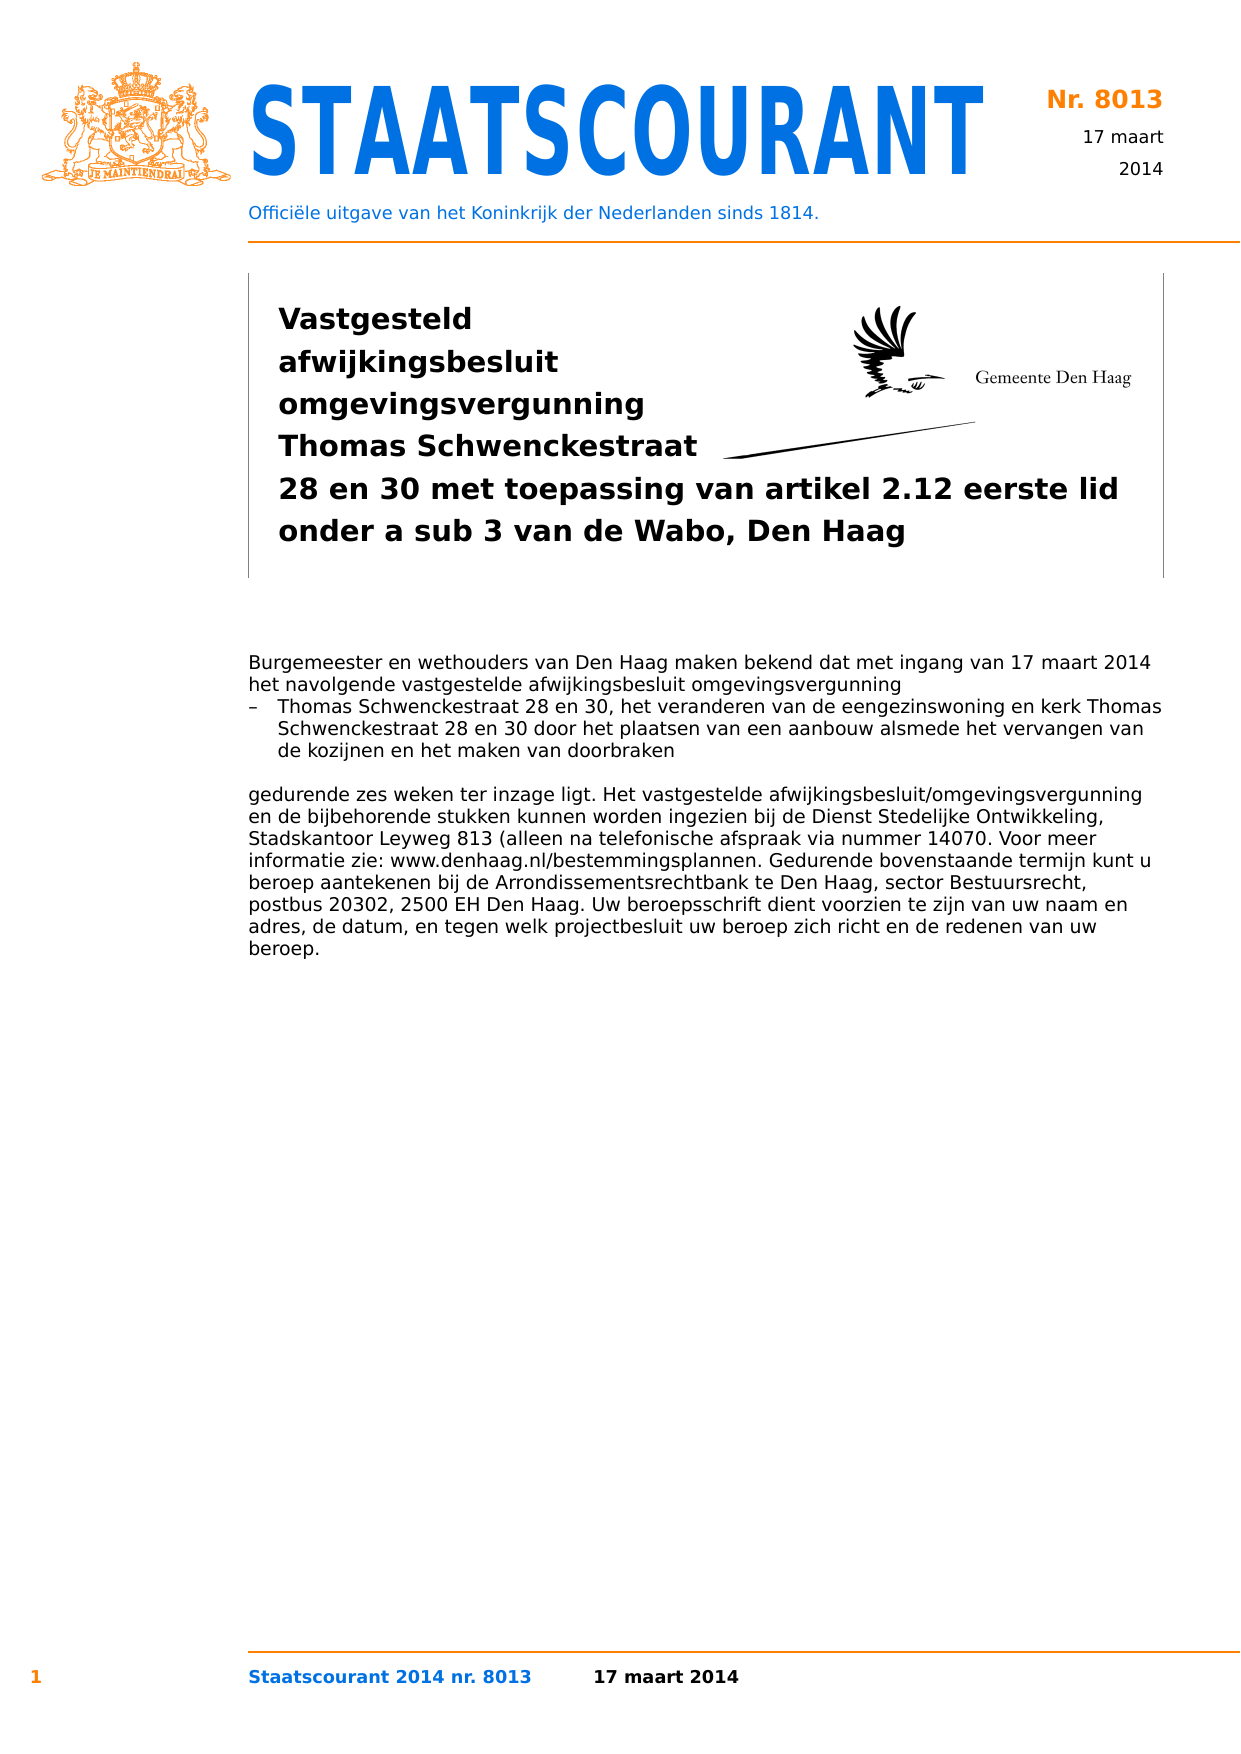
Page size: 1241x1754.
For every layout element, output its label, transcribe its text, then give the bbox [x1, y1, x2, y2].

picture [41, 62, 231, 186]
text gedurende zes weken ter inzage ligt. Het vastgestelde afwijkingsbesluit/omgevingsvergunning en de bijbehorende stukken kunnen worden ingezien bij de Dienst Stedelijke Ontwikkeling, Stadskantoor Leyweg 813 (alleen na telefonische afspraak via nummer 14070. Voor meer informatie zie: www.denhaag.nl/bestemmingsplannen. Gedurende bovenstaande termijn kunt u beroep aantekenen bij de Arrondissementsrechtbank te Den Haag, sector Bestuursrecht, postbus 20302, 2500 EH Den Haag. Uw beroepsschrift dient voorzien te zijn van uw naam en adres, de datum, en tegen welk projectbesluit uw beroep zich richt en de redenen van uw beroep. [248, 784, 1163, 959]
text – Thomas Schwenckestraat 28 en 30, het veranderen van de eengezinswoning en kerk Thomas Schwenckestraat 28 en 30 door het plaatsen van een aanbouw alsmede het vervangen van de kozijnen en het maken van doorbraken [248, 696, 1163, 762]
subtitle Vastgesteld afwijkingsbesluit omgevingsvergunning Thomas Schwenckestraat 28 en 30 met toepassing van artikel 2.12 eerste lid onder a sub 3 van de Wabo, Den Haag [249, 273, 1163, 578]
table_header STAATSCOURANT [248, 62, 998, 203]
table_cell Officiële uitgave van het Koninkrijk der Nederlanden sinds 1814. [248, 203, 1240, 241]
table_header Nr. 8013 [998, 62, 1240, 121]
picture [720, 302, 1134, 462]
table_header [25, 62, 248, 241]
text Burgemeester en wethouders van Den Haag maken bekend dat met ingang van 17 maart 2014 het navolgende vastgestelde afwijkingsbesluit omgevingsvergunning [248, 652, 1163, 696]
table_cell 17 maart [998, 121, 1240, 153]
table_cell 2014 [998, 153, 1240, 203]
